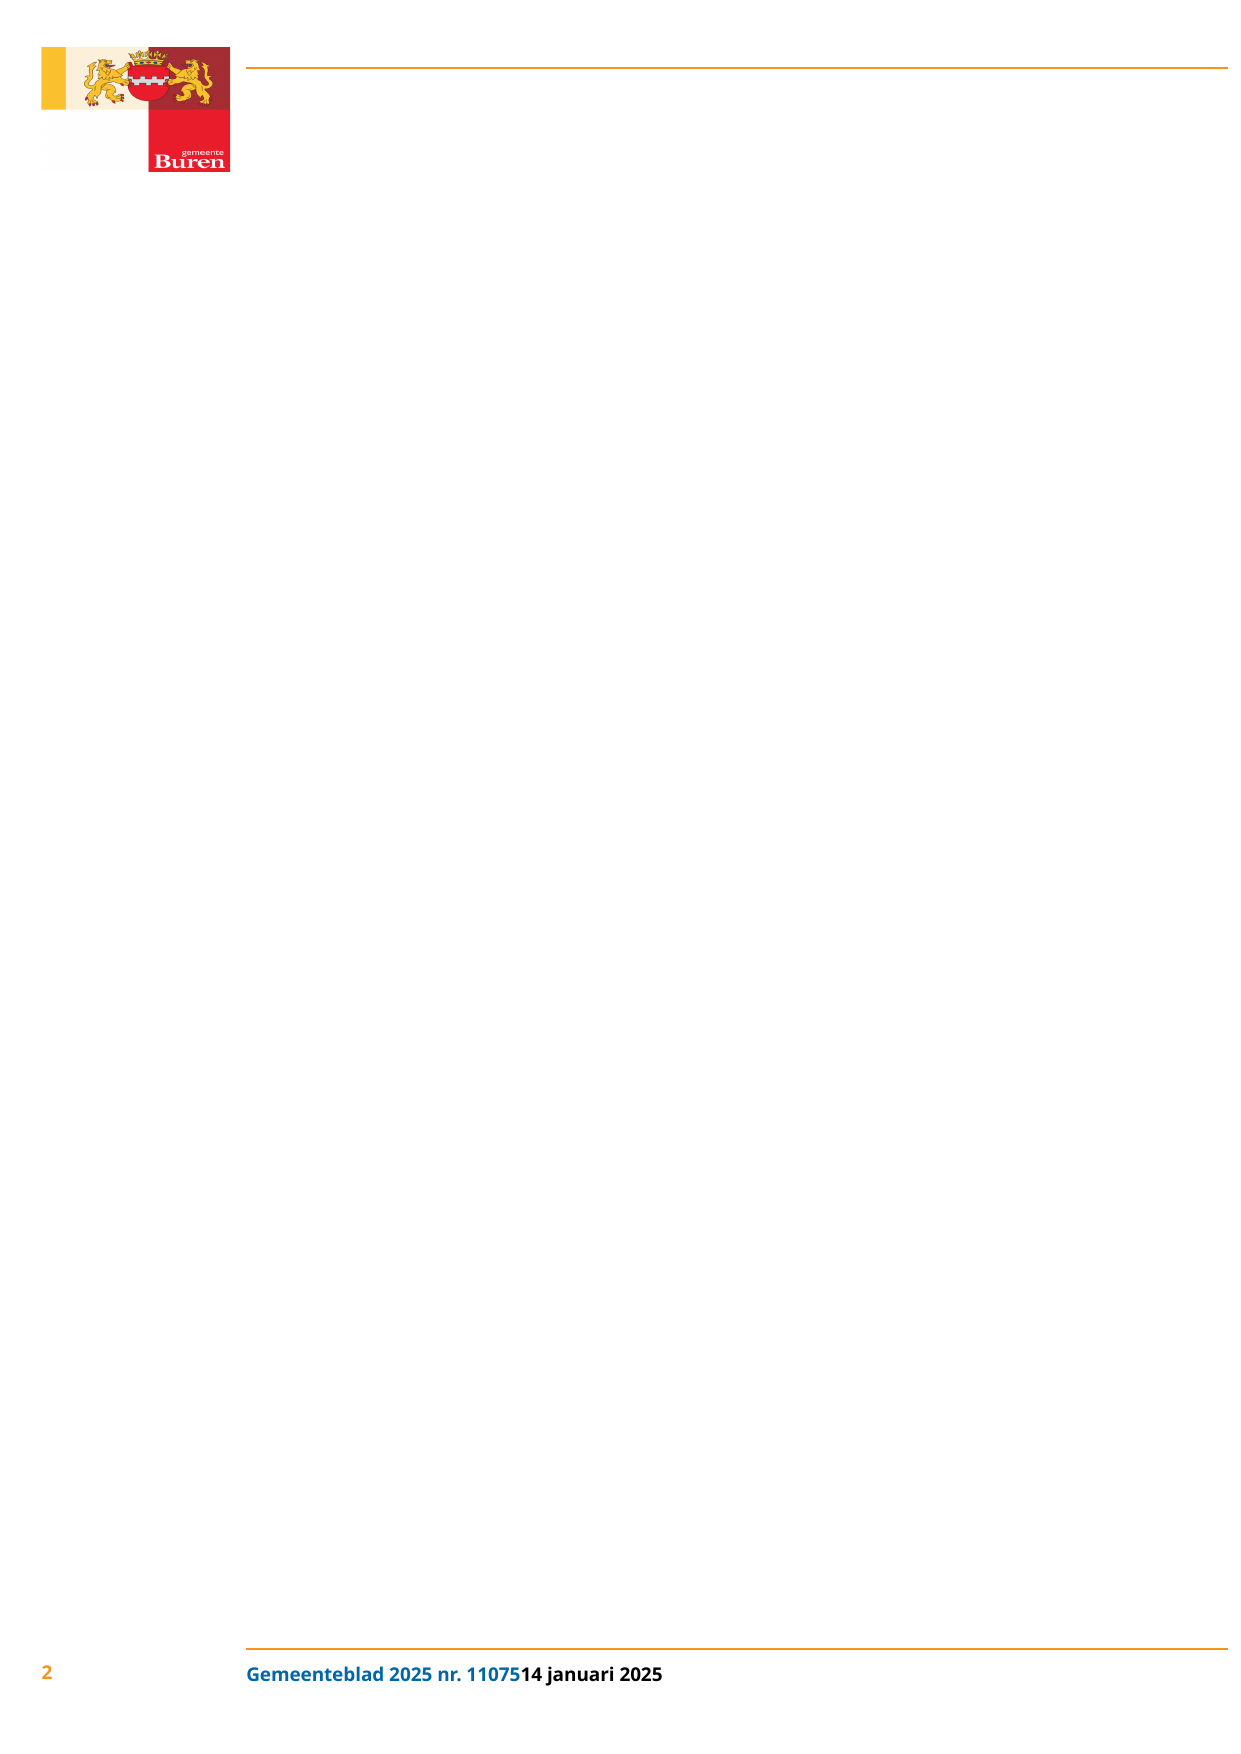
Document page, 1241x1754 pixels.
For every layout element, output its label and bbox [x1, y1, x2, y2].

picture [41, 47, 231, 172]
